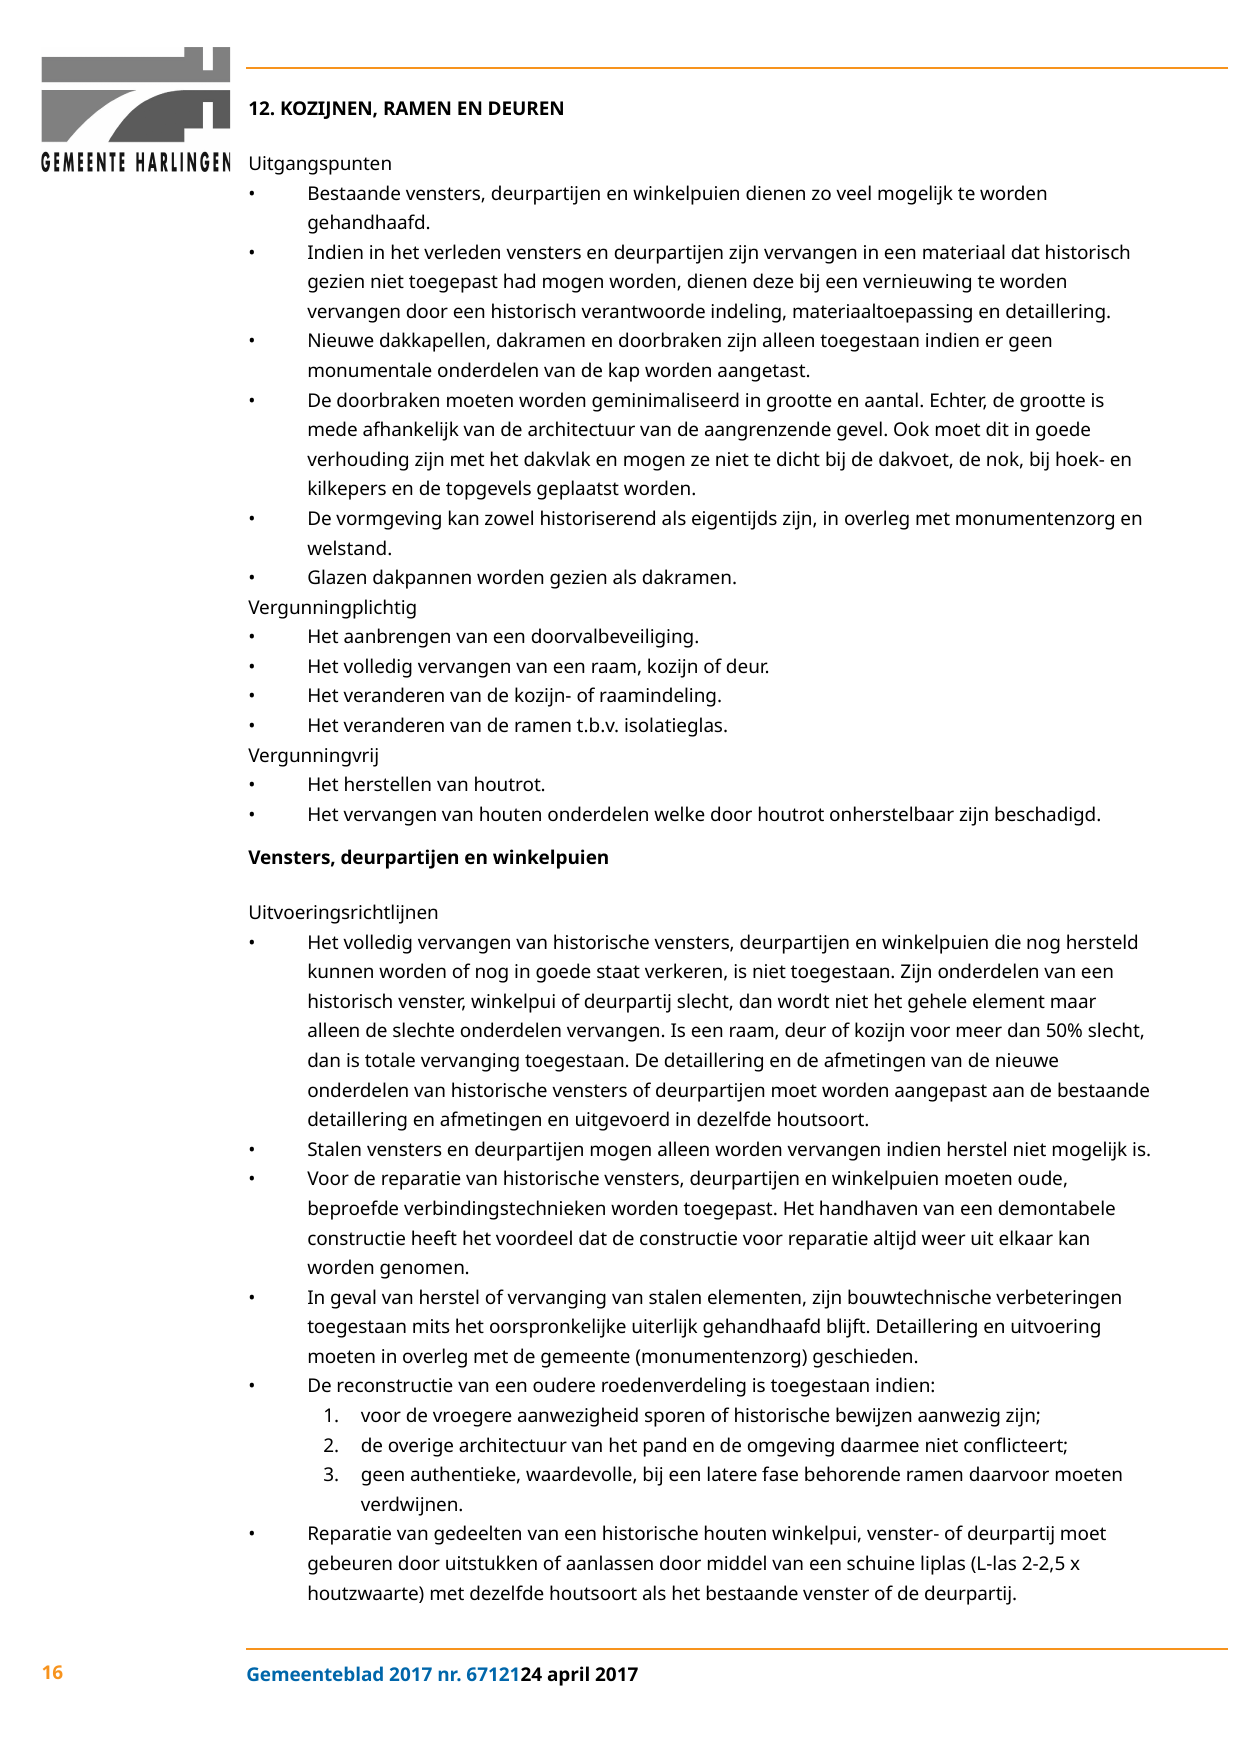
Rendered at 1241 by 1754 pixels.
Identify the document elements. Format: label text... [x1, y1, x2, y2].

text Vergunningplichtig [248, 594, 1152, 619]
list In geval van herstel of vervanging van stalen elementen, zijn bouwtechnische verbeteringen toegestaan mits het oorspronkelijke uiterlijk gehandhaafd blijft. Detaillering en uitvoering moeten in overleg met de gemeente (monumentenzorg) geschieden. [248, 1284, 1152, 1369]
list Glazen dakpannen worden gezien als dakramen. [248, 564, 1152, 590]
list geen authentieke, waardevolle, bij een latere fase behorende ramen daarvoor moeten verdwijnen. [323, 1461, 1152, 1517]
list Nieuwe dakkapellen, dakramen en doorbraken zijn alleen toegestaan indien er geen monumentale onderdelen van de kap worden aangetast. [248, 328, 1152, 383]
list De reconstructie van een oudere roedenverdeling is toegestaan indien: [248, 1373, 1152, 1398]
list Het veranderen van de ramen t.b.v. isolatieglas. [248, 712, 1152, 738]
list Het herstellen van houtrot. [248, 771, 1152, 797]
list Het volledig vervangen van historische vensters, deurpartijen en winkelpuien die nog hersteld kunnen worden of nog in goede staat verkeren, is niet toegestaan. Zijn onderdelen van een historisch venster, winkelpui of deurpartij slecht, dan wordt niet het gehele element maar alleen de slechte onderdelen vervangen. Is een raam, deur of kozijn voor meer dan 50% slecht, dan is totale vervanging toegestaan. De detaillering en de afmetingen van de nieuwe onderdelen van historische vensters of deurpartijen moet worden aangepast aan de bestaande detaillering en afmetingen en uitgevoerd in dezelfde houtsoort. [248, 929, 1152, 1132]
text Uitvoeringsrichtlijnen [248, 899, 1152, 925]
list De doorbraken moeten worden geminimaliseerd in grootte en aantal. Echter, de grootte is mede afhankelijk van de architectuur van de aangrenzende gevel. Ook moet dit in goede verhouding zijn met het dakvlak en mogen ze niet te dicht bij de dakvoet, de nok, bij hoek- en kilkepers en de topgevels geplaatst worden. [248, 387, 1152, 501]
list de overige architectuur van het pand en de omgeving daarmee niet conflicteert; [323, 1432, 1152, 1458]
text Vensters, deurpartijen en winkelpuien [248, 844, 1152, 870]
list Bestaande vensters, deurpartijen en winkelpuien dienen zo veel mogelijk te worden gehandhaafd. [248, 180, 1152, 235]
text Vergunningvrij [248, 742, 1152, 767]
list voor de vroegere aanwezigheid sporen of historische bewijzen aanwezig zijn; [323, 1402, 1152, 1428]
list Voor de reparatie van historische vensters, deurpartijen en winkelpuien moeten oude, beproefde verbindingstechnieken worden toegepast. Het handhaven van een demontabele constructie heeft het voordeel dat de constructie voor reparatie altijd weer uit elkaar kan worden genomen. [248, 1166, 1152, 1280]
list Indien in het verleden vensters en deurpartijen zijn vervangen in een materiaal dat historisch gezien niet toegepast had mogen worden, dienen deze bij een vernieuwing te worden vervangen door een historisch verantwoorde indeling, materiaaltoepassing en detaillering. [248, 239, 1152, 324]
picture [41, 47, 231, 172]
list Reparatie van gedeelten van een historische houten winkelpui, venster- of deurpartij moet gebeuren door uitstukken of aanlassen door middel van een schuine liplas (L-las 2-2,5 x houtzwaarte) met dezelfde houtsoort als het bestaande venster of de deurpartij. [248, 1521, 1152, 1606]
list De vormgeving kan zowel historiserend als eigentijds zijn, in overleg met monumentenzorg en welstand. [248, 505, 1152, 560]
list Het volledig vervangen van een raam, kozijn of deur. [248, 653, 1152, 679]
text 12. KOZIJNEN, RAMEN EN DEUREN [248, 95, 1152, 121]
list Het veranderen van de kozijn- of raamindeling. [248, 683, 1152, 708]
list Het vervangen van houten onderdelen welke door houtrot onherstelbaar zijn beschadigd. [248, 801, 1152, 827]
list Stalen vensters en deurpartijen mogen alleen worden vervangen indien herstel niet mogelijk is. [248, 1136, 1152, 1162]
list Het aanbrengen van een doorvalbeveiliging. [248, 623, 1152, 649]
text Uitgangspunten [248, 150, 1152, 176]
